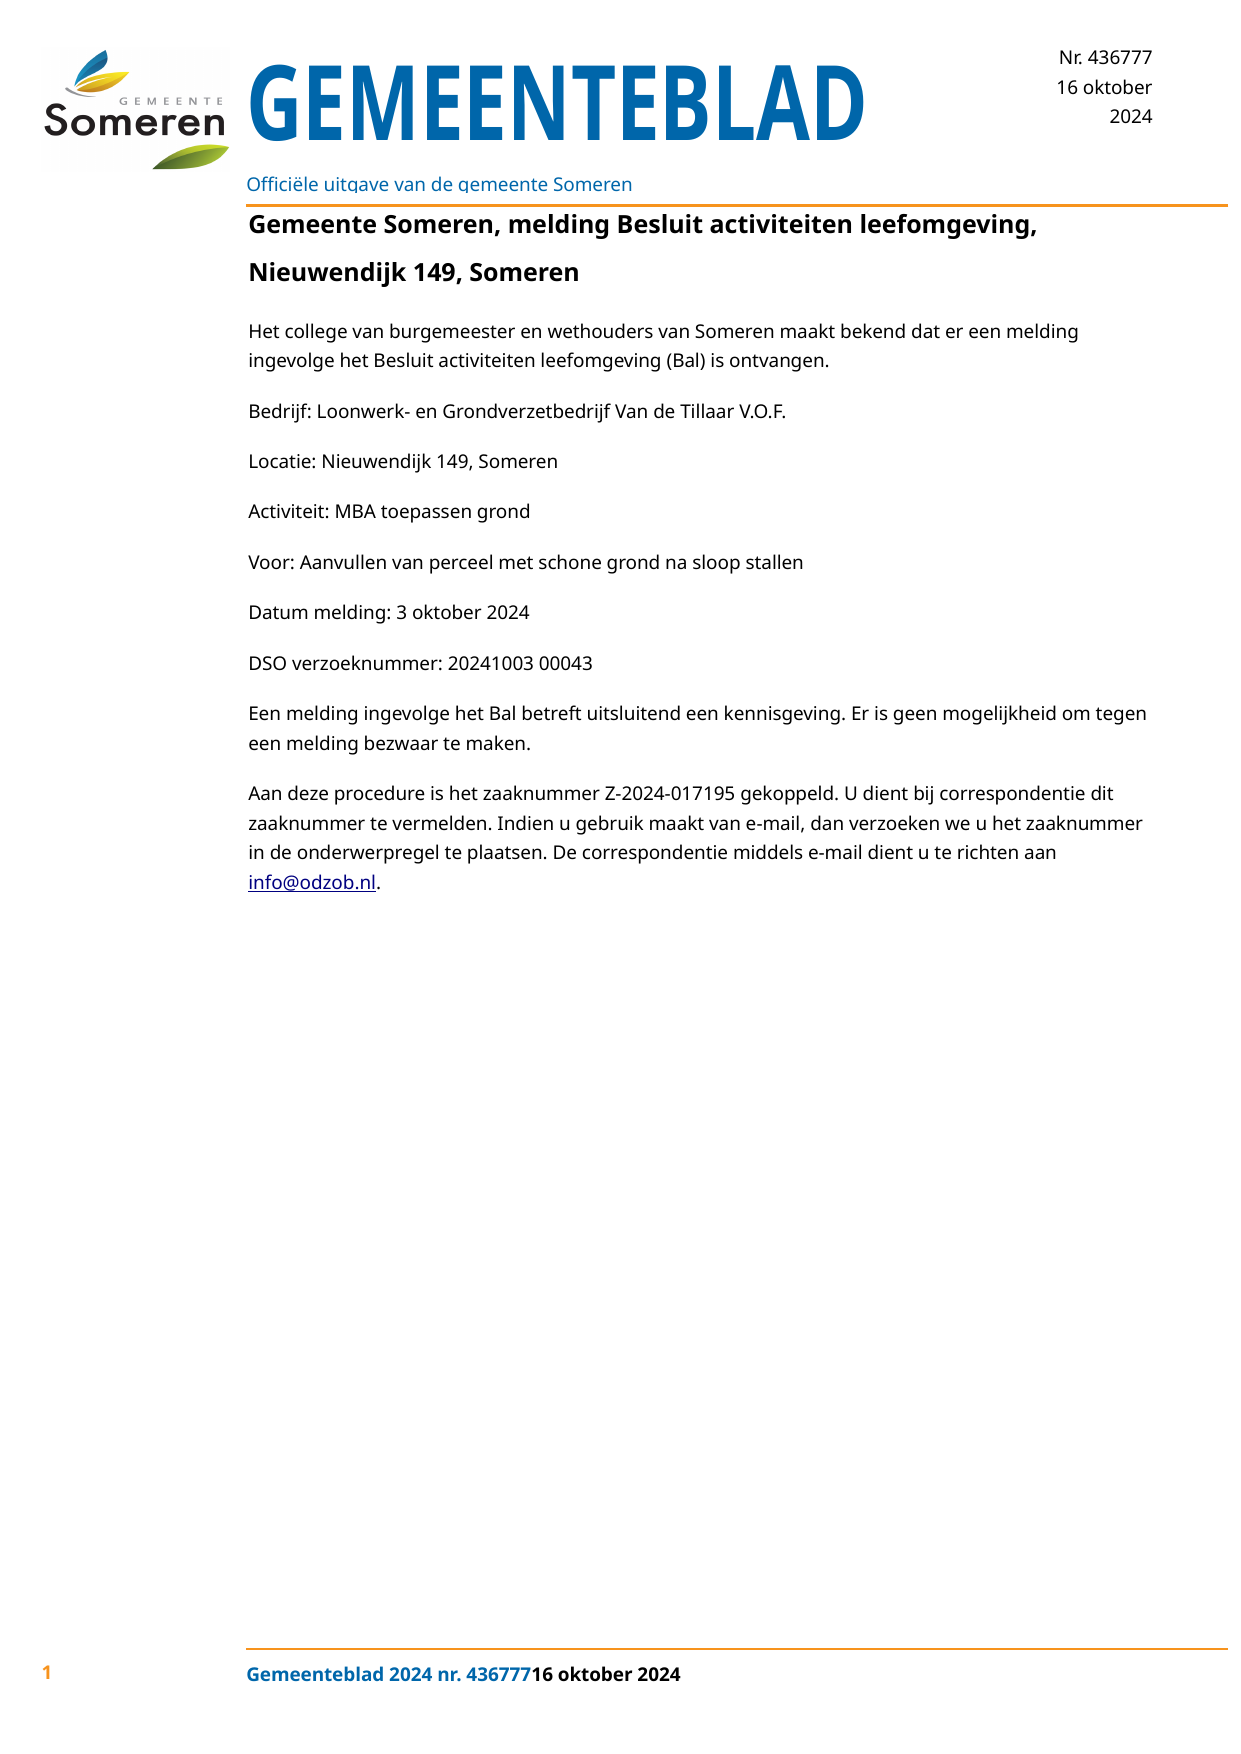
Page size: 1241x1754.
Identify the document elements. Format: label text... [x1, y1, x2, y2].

picture [41, 47, 231, 172]
text Datum melding: 3 oktober 2024 [248, 599, 1152, 625]
text Locatie: Nieuwendijk 149, Someren [248, 448, 1152, 474]
text Gemeente Someren, melding Besluit activiteiten leefomgeving, Nieuwendijk 149, Someren [248, 207, 1152, 288]
text Het college van burgemeester en wethouders van Someren maakt bekend dat er een melding ingevolge het Besluit activiteiten leefomgeving (Bal) is ontvangen. [248, 318, 1152, 373]
text Bedrijf: Loonwerk- en Grondverzetbedrijf Van de Tillaar V.O.F. [248, 398, 1152, 424]
text Een melding ingevolge het Bal betreft uitsluitend een kennisgeving. Er is geen mogelijkheid om tegen een melding bezwaar te maken. [248, 700, 1152, 756]
text DSO verzoeknummer: 20241003 00043 [248, 650, 1152, 676]
text Aan deze procedure is het zaaknummer Z-2024-017195 gekoppeld. U dient bij correspondentie dit zaaknummer te vermelden. Indien u gebruik maakt van e-mail, dan verzoeken we u het zaaknummer in de onderwerpregel te plaatsen. De correspondentie middels e-mail dient u te richten aan info@odzob.nl. [248, 780, 1152, 895]
text Voor: Aanvullen van perceel met schone grond na sloop stallen [248, 549, 1152, 575]
text Activiteit: MBA toepassen grond [248, 499, 1152, 524]
